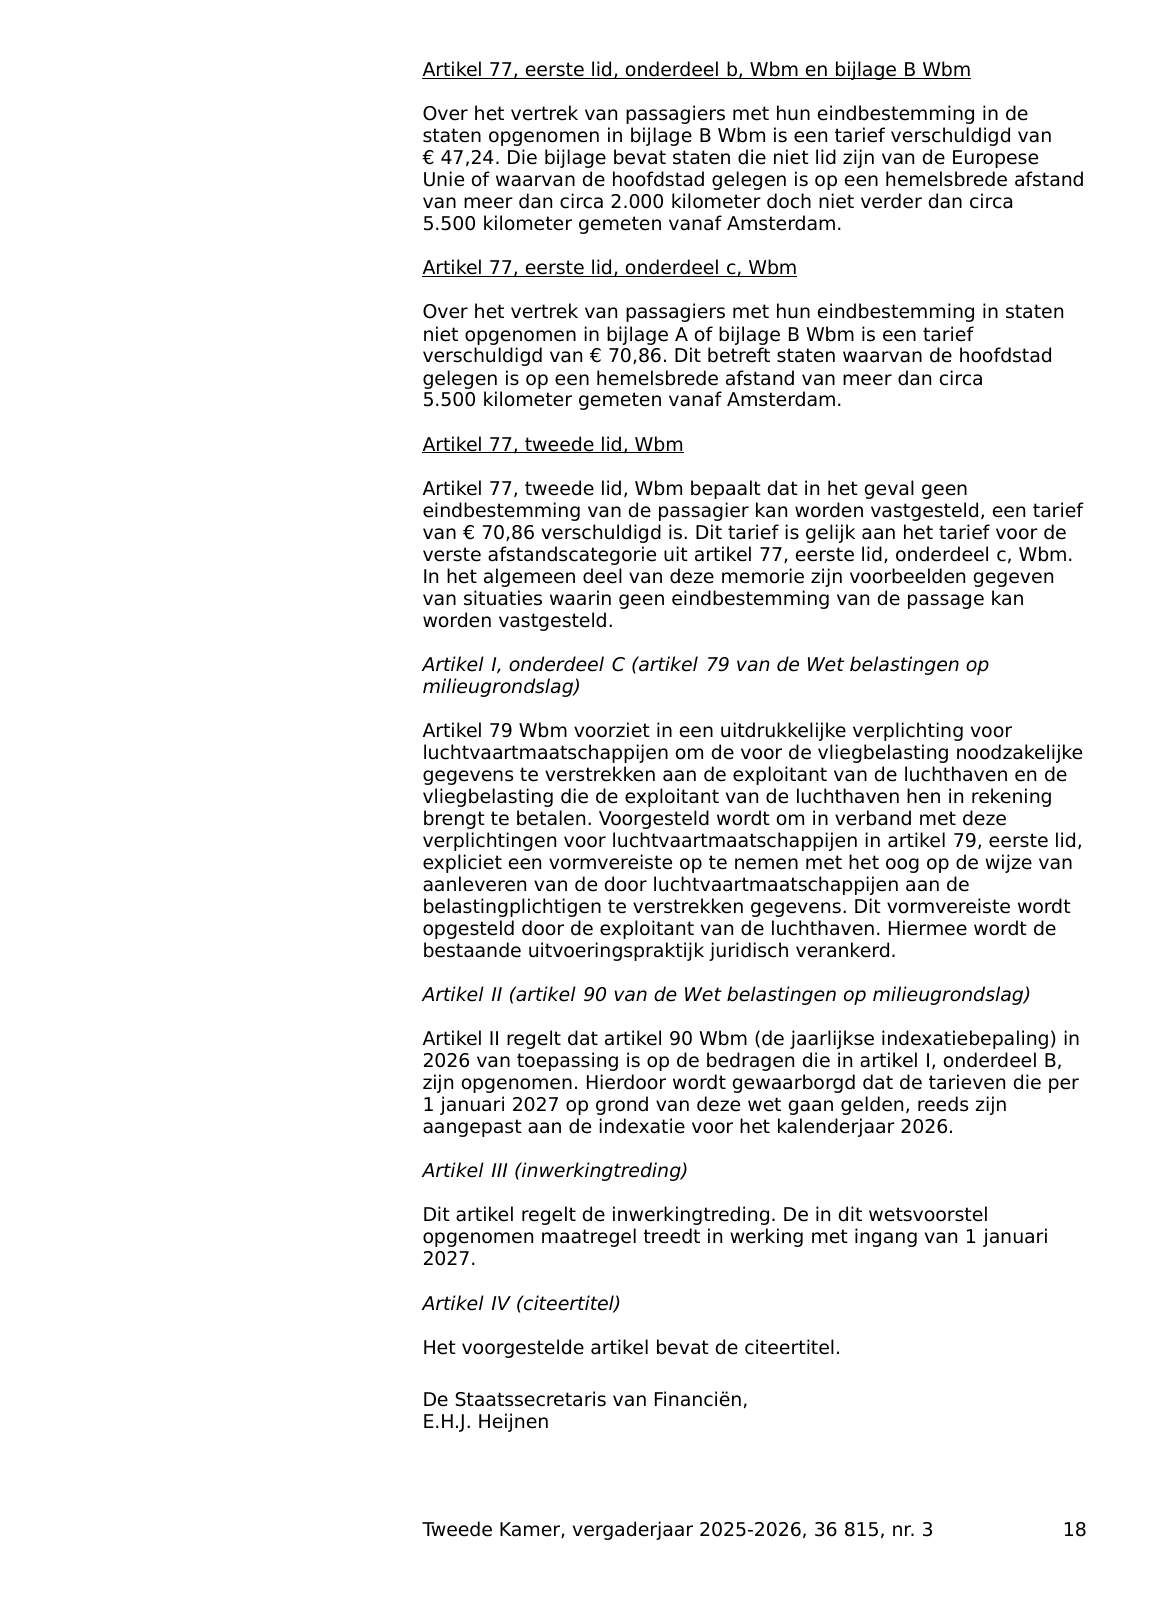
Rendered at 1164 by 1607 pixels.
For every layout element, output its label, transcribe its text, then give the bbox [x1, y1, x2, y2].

text Over het vertrek van passagiers met hun eindbestemming in staten niet opgenomen in bijlage A of bijlage B Wbm is een tarief verschuldigd van € 70,86. Dit betreft staten waarvan de hoofdstad gelegen is op een hemelsbrede afstand van meer dan circa 5.500 kilometer gemeten vanaf Amsterdam. [422, 301, 1087, 411]
text Artikel 77, tweede lid, Wbm bepaalt dat in het geval geen eindbestemming van de passagier kan worden vastgesteld, een tarief van € 70,86 verschuldigd is. Dit tarief is gelijk aan het tarief voor de verste afstandscategorie uit artikel 77, eerste lid, onderdeel c, Wbm. In het algemeen deel van deze memorie zijn voorbeelden gegeven van situaties waarin geen eindbestemming van de passage kan worden vastgesteld. [422, 478, 1087, 632]
subtitle Artikel IV (citeertitel) [422, 1292, 1087, 1314]
text Het voorgestelde artikel bevat de citeertitel. [422, 1337, 1087, 1358]
subtitle Artikel III (inwerkingtreding) [422, 1160, 1087, 1182]
subtitle Artikel I, onderdeel C (artikel 79 van de Wet belastingen op milieugrondslag) [422, 654, 1087, 698]
subtitle Artikel 77, tweede lid, Wbm [422, 433, 1087, 456]
subtitle Artikel 77, eerste lid, onderdeel c, Wbm [422, 257, 1087, 279]
text Over het vertrek van passagiers met hun eindbestemming in de staten opgenomen in bijlage B Wbm is een tarief verschuldigd van € 47,24. Die bijlage bevat staten die niet lid zijn van de Europese Unie of waarvan de hoofdstad gelegen is op een hemelsbrede afstand van meer dan circa 2.000 kilometer doch niet verder dan circa 5.500 kilometer gemeten vanaf Amsterdam. [422, 103, 1087, 235]
subtitle Artikel II (artikel 90 van de Wet belastingen op milieugrondslag) [422, 984, 1087, 1006]
text De Staatssecretaris van Financiën, E.H.J. Heijnen [422, 1388, 1087, 1432]
text Artikel II regelt dat artikel 90 Wbm (de jaarlijkse indexatiebepaling) in 2026 van toepassing is op de bedragen die in artikel I, onderdeel B, zijn opgenomen. Hierdoor wordt gewaarborgd dat de tarieven die per 1 januari 2027 op grond van deze wet gaan gelden, reeds zijn aangepast aan de indexatie voor het kalenderjaar 2026. [422, 1028, 1087, 1138]
text Artikel 79 Wbm voorziet in een uitdrukkelijke verplichting voor luchtvaartmaatschappijen om de voor de vliegbelasting noodzakelijke gegevens te verstrekken aan de exploitant van de luchthaven en de vliegbelasting die de exploitant van de luchthaven hen in rekening brengt te betalen. Voorgesteld wordt om in verband met deze verplichtingen voor luchtvaartmaatschappijen in artikel 79, eerste lid, expliciet een vormvereiste op te nemen met het oog op de wijze van aanleveren van de door luchtvaartmaatschappijen aan de belastingplichtigen te verstrekken gegevens. Dit vormvereiste wordt opgesteld door de exploitant van de luchthaven. Hiermee wordt de bestaande uitvoeringspraktijk juridisch verankerd. [422, 720, 1087, 962]
subtitle Artikel 77, eerste lid, onderdeel b, Wbm en bijlage B Wbm [422, 59, 1087, 81]
text Dit artikel regelt de inwerkingtreding. De in dit wetsvoorstel opgenomen maatregel treedt in werking met ingang van 1 januari 2027. [422, 1204, 1087, 1270]
